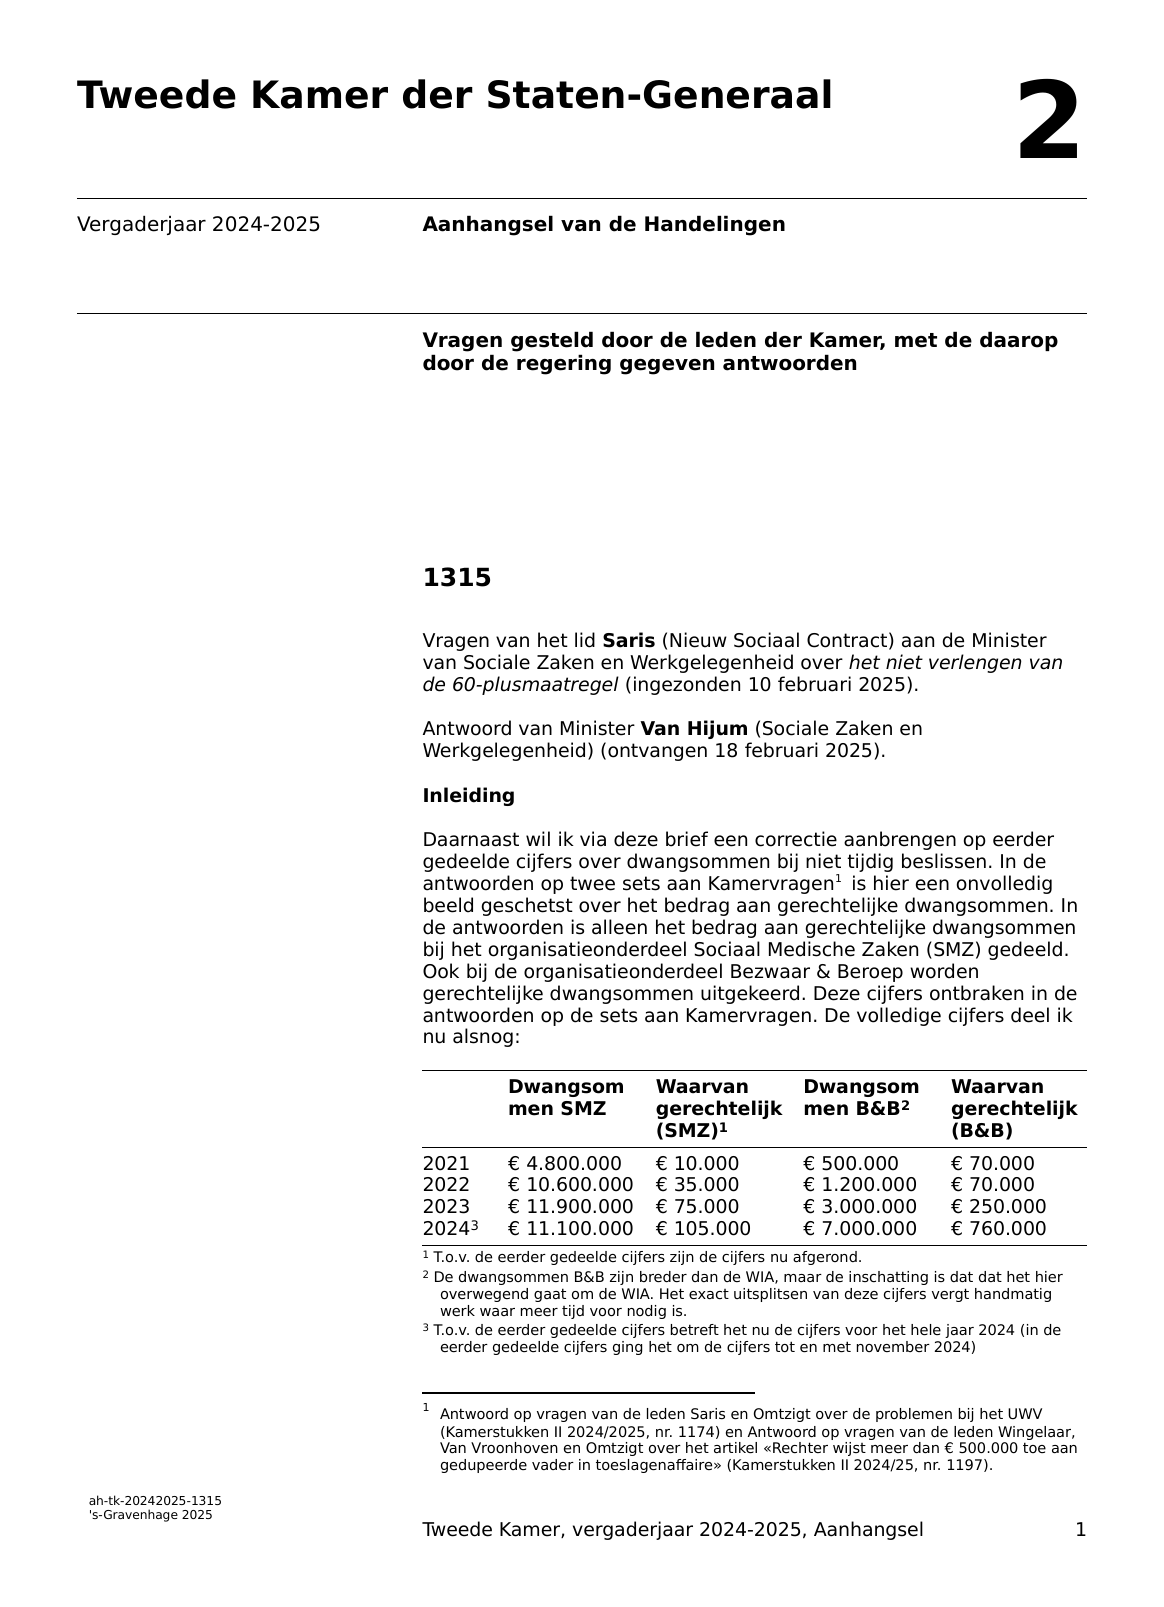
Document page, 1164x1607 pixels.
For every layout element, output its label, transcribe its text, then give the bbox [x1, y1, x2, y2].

table_header [422, 1071, 502, 1147]
table_cell [77, 314, 422, 375]
table_cell € 35.000 [650, 1174, 797, 1196]
table_cell 2022 [422, 1174, 502, 1196]
table_cell € 4.800.000 [502, 1148, 649, 1174]
table_cell 2021 [422, 1148, 502, 1174]
table_header Waarvan gerechtelijk (B&B) [945, 1071, 1087, 1147]
table_header Waarvan gerechtelijk (SMZ)1 [650, 1071, 797, 1147]
table_cell € 11.900.000 [502, 1196, 649, 1218]
text 1315 [422, 563, 1087, 592]
text Antwoord op vragen van de leden Saris en Omtzigt over de problemen bij het UWV (Kamerstukken II 2024/2025, nr. 1174) en Antwoord op vragen van de leden Wingelaar, Van Vroonhoven en Omtzigt over het artikel «Rechter wijst meer dan € 500.000 toe aan gedupeerde vader in toeslagenaffaire» (Kamerstukken II 2024/25, nr. 1197). [422, 1402, 1087, 1474]
table_cell € 250.000 [945, 1196, 1087, 1218]
table_cell € 105.000 [650, 1218, 797, 1245]
table_cell 2023 [422, 1196, 502, 1218]
text Antwoord van Minister Van Hijum (Sociale Zaken en Werkgelegenheid) (ontvangen 18 februari 2025). [422, 718, 1087, 762]
table_cell € 760.000 [945, 1218, 1087, 1245]
table_header Tweede Kamer der Staten-Generaal [77, 59, 886, 198]
table_cell 1 T.o.v. de eerder gedeelde cijfers zijn de cijfers nu afgerond. 2 De dwangsommen B&B zijn breder dan de WIA, maar de inschatting is dat dat het hier overwegend gaat om de WIA. Het exact uitsplitsen van deze cijfers vergt handmatig werk waar meer tijd voor nodig is. 3 T.o.v. de eerder gedeelde cijfers betreft het nu de cijfers voor het hele jaar 2024 (in de eerder gedeelde cijfers ging het om de cijfers tot en met november 2024) [422, 1246, 1087, 1356]
table_cell € 1.200.000 [797, 1174, 945, 1196]
table_cell € 10.000 [650, 1148, 797, 1174]
table_cell € 70.000 [945, 1148, 1087, 1174]
text 's-Gravenhage 2025 [88, 1508, 323, 1522]
text Vragen van het lid Saris (Nieuw Sociaal Contract) aan de Minister van Sociale Zaken en Werkgelegenheid over het niet verlengen van de 60-plusmaatregel (ingezonden 10 februari 2025). [422, 630, 1087, 696]
table_cell € 75.000 [650, 1196, 797, 1218]
table_cell Vergaderjaar 2024-2025 [77, 199, 422, 313]
table_cell € 3.000.000 [797, 1196, 945, 1218]
table_cell € 7.000.000 [797, 1218, 945, 1245]
text Daarnaast wil ik via deze brief een correctie aanbrengen op eerder gedeelde cijfers over dwangsommen bij niet tijdig beslissen. In de antwoorden op twee sets aan Kamervragen is hier een onvolledig beeld geschetst over het bedrag aan gerechtelijke dwangsommen. In de antwoorden is alleen het bedrag aan gerechtelijke dwangsommen bij het organisatieonderdeel Sociaal Medische Zaken (SMZ) gedeeld. Ook bij de organisatieonderdeel Bezwaar & Beroep worden gerechtelijke dwangsommen uitgekeerd. Deze cijfers ontbraken in de antwoorden op de sets aan Kamervragen. De volledige cijfers deel ik nu alsnog: [422, 829, 1087, 1048]
table_cell € 10.600.000 [502, 1174, 649, 1196]
table_cell 20243 [422, 1218, 502, 1245]
table_cell € 11.100.000 [502, 1218, 649, 1245]
table_header Dwangsommen B&B2 [797, 1071, 945, 1147]
table_header Dwangsommen SMZ [502, 1071, 649, 1147]
table_cell Vragen gesteld door de leden der Kamer, met de daarop door de regering gegeven antwoorden [422, 314, 1087, 375]
table_cell € 500.000 [797, 1148, 945, 1174]
text ah-tk-20242025-1315 [88, 1494, 323, 1508]
table_cell € 70.000 [945, 1174, 1087, 1196]
text Inleiding [422, 784, 1087, 806]
table_cell Aanhangsel van de Handelingen [422, 199, 1087, 313]
table_header 2 [886, 59, 1087, 198]
